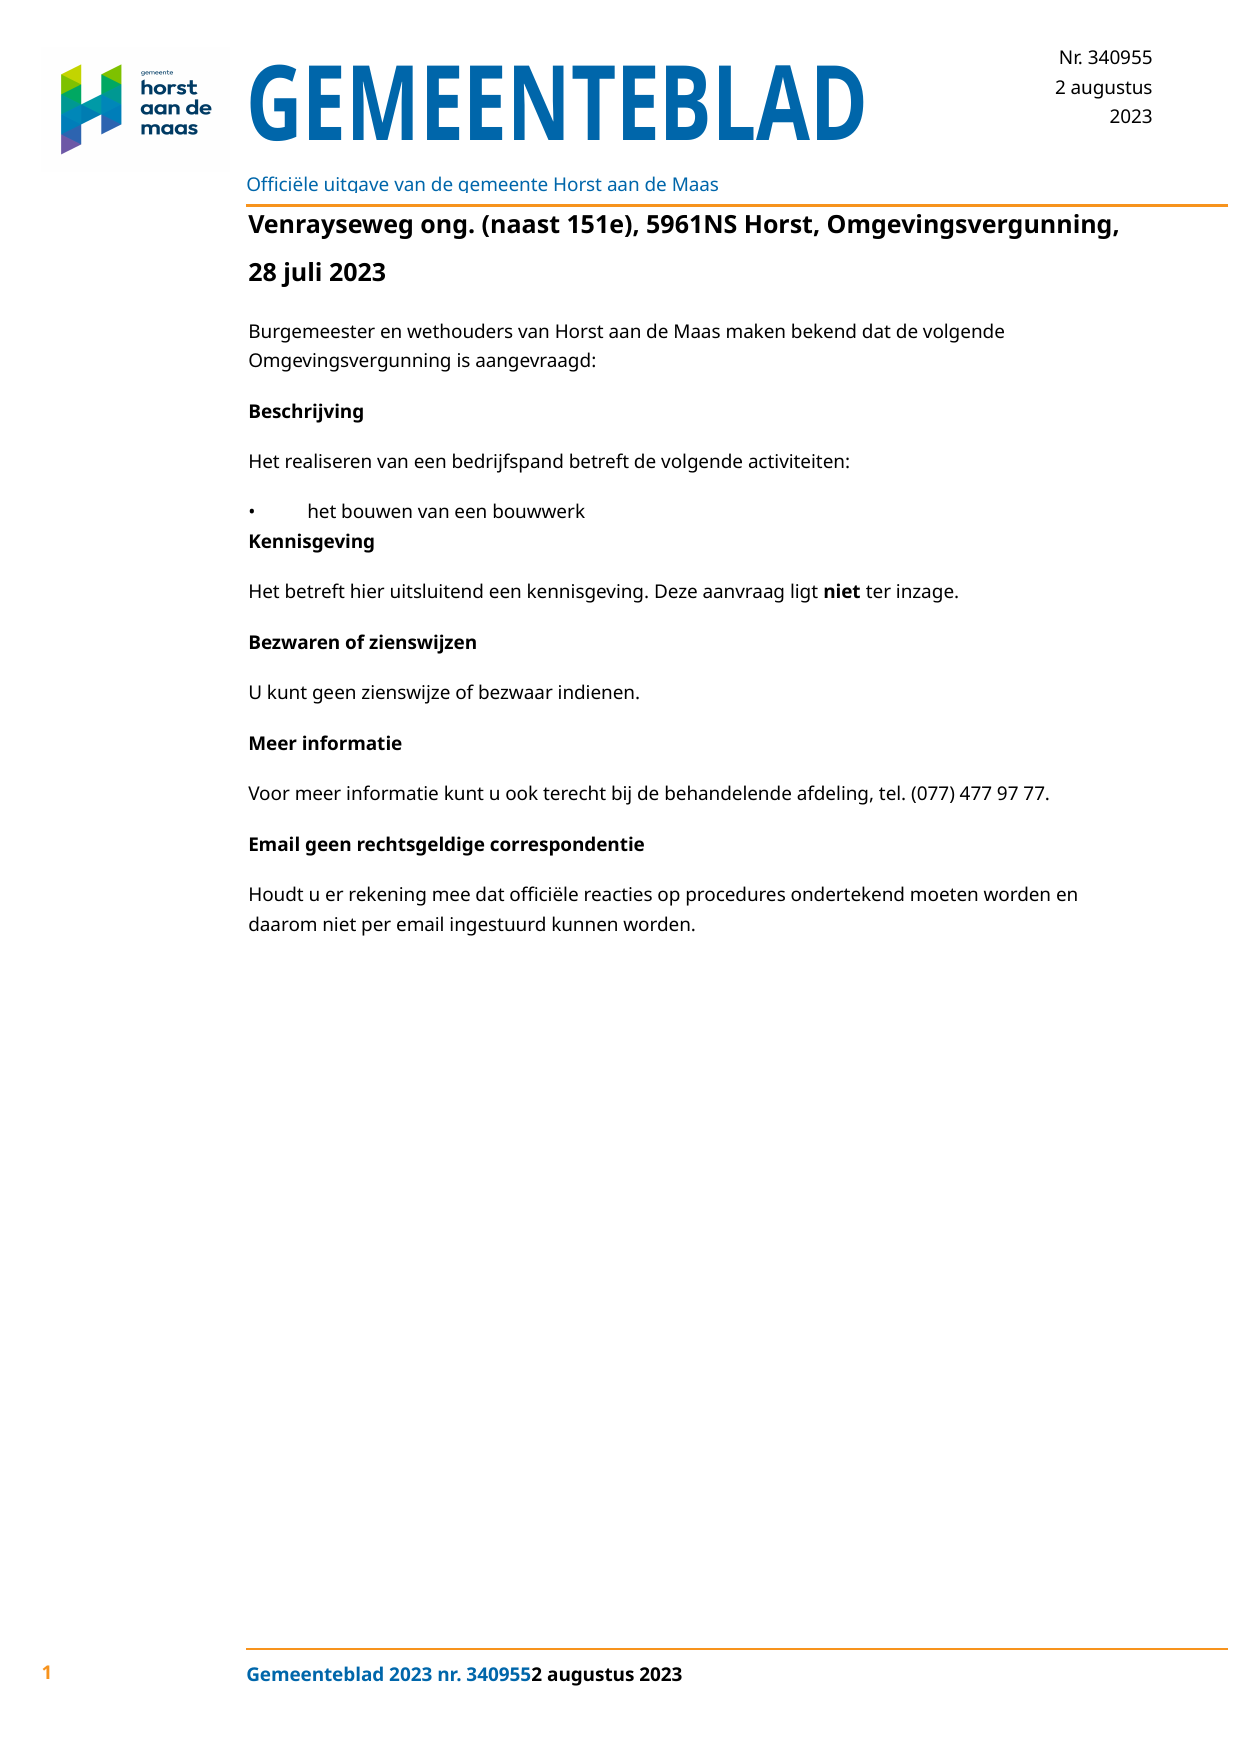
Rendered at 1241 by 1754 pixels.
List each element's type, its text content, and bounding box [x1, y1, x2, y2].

text Email geen rechtsgeldige correspondentie [248, 831, 1152, 857]
text Het realiseren van een bedrijfspand betreft de volgende activiteiten: [248, 448, 1152, 474]
text Bezwaren of zienswijzen [248, 629, 1152, 655]
list het bouwen van een bouwwerk [248, 499, 1152, 524]
text Burgemeester en wethouders van Horst aan de Maas maken bekend dat de volgende Omgevingsvergunning is aangevraagd: [248, 318, 1152, 373]
text Houdt u er rekening mee dat officiële reacties op procedures ondertekend moeten worden en daarom niet per email ingestuurd kunnen worden. [248, 881, 1152, 937]
text U kunt geen zienswijze of bezwaar indienen. [248, 679, 1152, 705]
text Beschrijving [248, 398, 1152, 424]
picture [41, 47, 231, 172]
text Kennisgeving [248, 528, 1152, 554]
text Voor meer informatie kunt u ook terecht bij de behandelende afdeling, tel. (077) 477 97 77. [248, 780, 1152, 806]
text Het betreft hier uitsluitend een kennisgeving. Deze aanvraag ligt niet ter inzage. [248, 579, 1152, 604]
text Meer informatie [248, 730, 1152, 756]
text Venrayseweg ong. (naast 151e), 5961NS Horst, Omgevingsvergunning, 28 juli 2023 [248, 207, 1152, 288]
